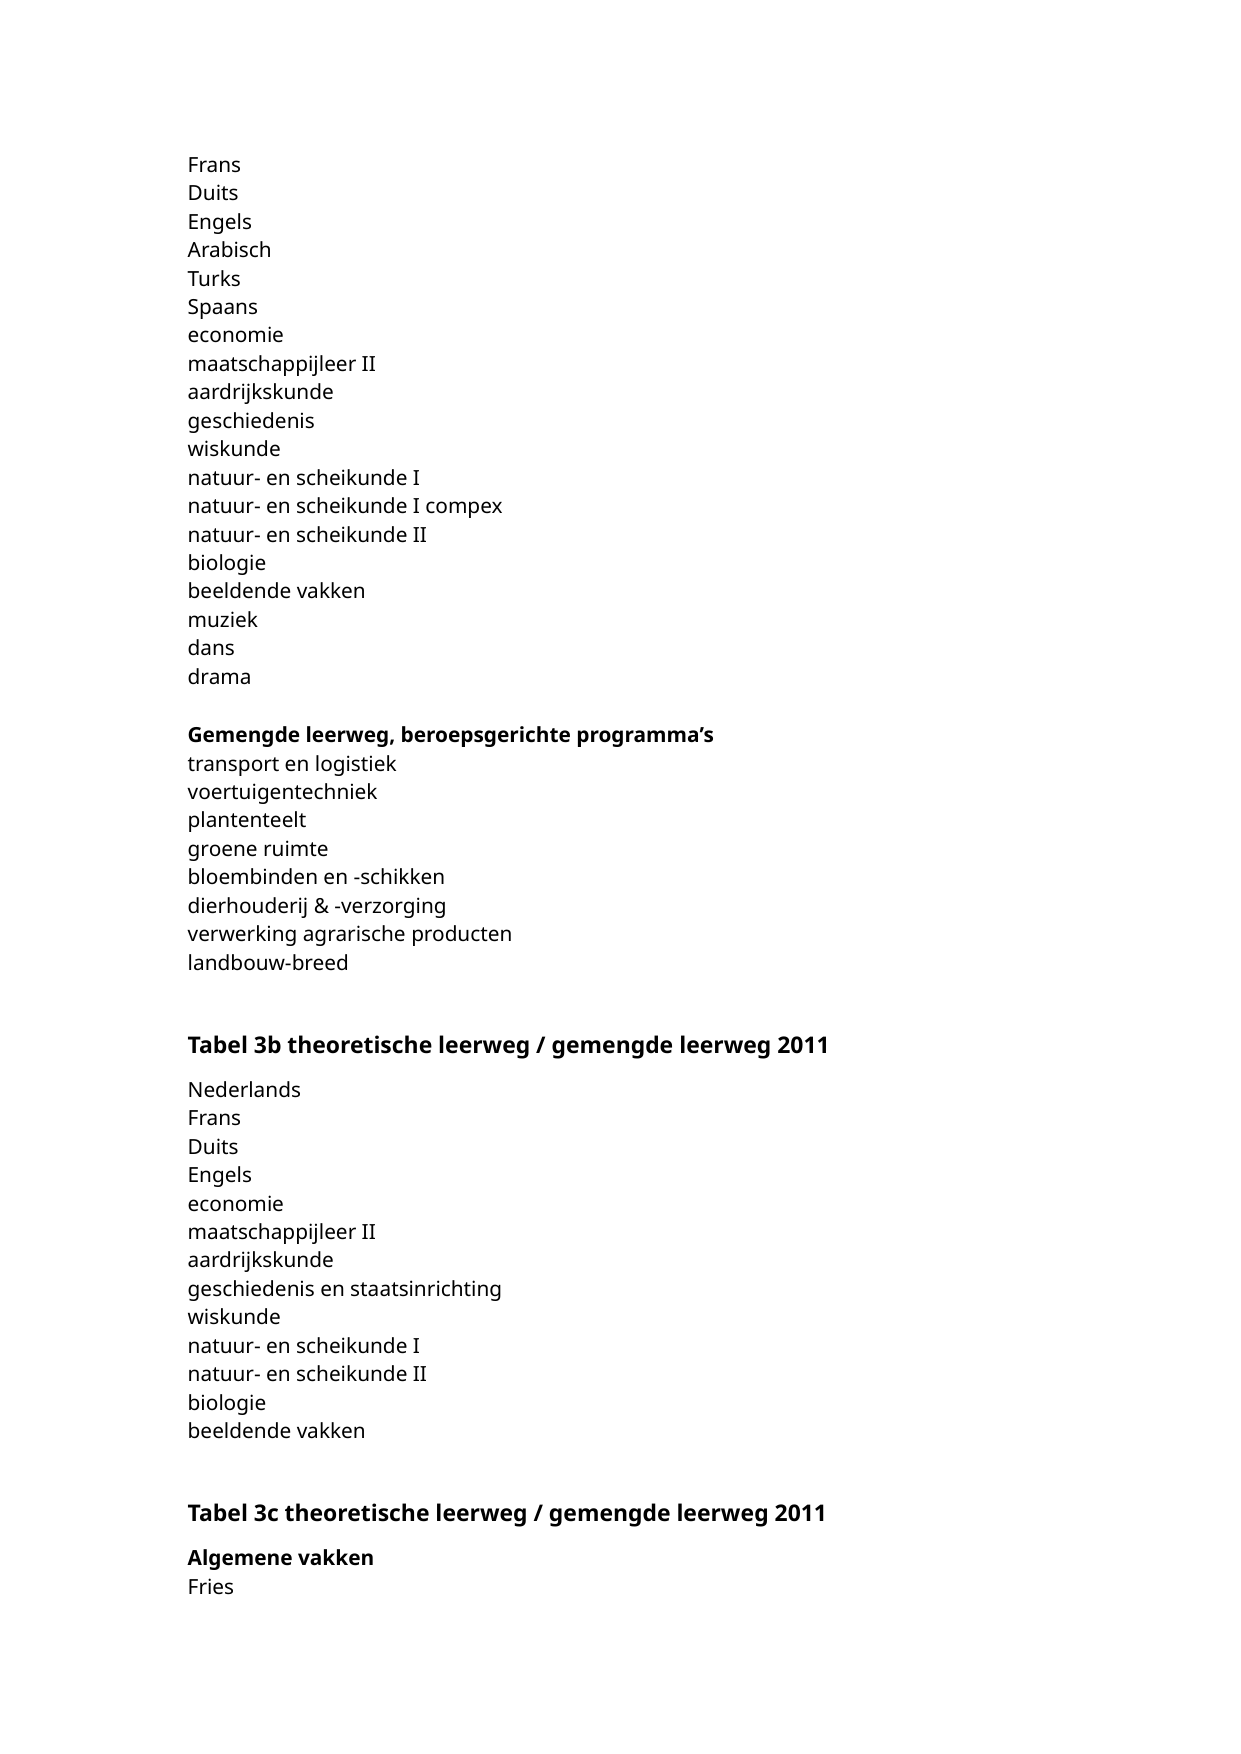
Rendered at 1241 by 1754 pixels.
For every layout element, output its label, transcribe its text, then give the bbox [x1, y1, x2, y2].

text natuur- en scheikunde I [187, 463, 1053, 491]
text Turks [187, 264, 1053, 292]
text transport en logistiek [187, 749, 1053, 777]
text maatschappijleer II [187, 349, 1053, 377]
text natuur- en scheikunde II [187, 520, 1053, 548]
text groene ruimte [187, 834, 1053, 862]
text economie [187, 321, 1053, 349]
text bloembinden en -schikken [187, 862, 1053, 891]
text Engels [187, 1160, 1053, 1189]
text Arabisch [187, 235, 1053, 264]
text Duits [187, 178, 1053, 207]
text wiskunde [187, 1302, 1053, 1331]
text Spaans [187, 292, 1053, 321]
text geschiedenis [187, 406, 1053, 434]
text beeldende vakken [187, 577, 1053, 605]
text dans [187, 633, 1053, 662]
text dierhouderij & -verzorging [187, 891, 1053, 919]
text muziek [187, 605, 1053, 633]
text economie [187, 1189, 1053, 1217]
text wiskunde [187, 434, 1053, 463]
subtitle Tabel 3b theoretische leerweg / gemengde leerweg 2011 [187, 1029, 1053, 1060]
text natuur- en scheikunde II [187, 1359, 1053, 1388]
text voertuigentechniek [187, 777, 1053, 806]
text Engels [187, 207, 1053, 235]
text aardrijkskunde [187, 377, 1053, 406]
subtitle Tabel 3c theoretische leerweg / gemengde leerweg 2011 [187, 1497, 1053, 1528]
text Frans [187, 150, 1053, 178]
text Algemene vakken [187, 1543, 1053, 1572]
text biologie [187, 1388, 1053, 1416]
text landbouw-breed [187, 948, 1053, 976]
text drama [187, 662, 1053, 690]
text aardrijkskunde [187, 1246, 1053, 1274]
text biologie [187, 548, 1053, 577]
text plantenteelt [187, 806, 1053, 834]
text Duits [187, 1132, 1053, 1160]
text natuur- en scheikunde I compex [187, 491, 1053, 520]
text natuur- en scheikunde I [187, 1331, 1053, 1359]
text Nederlands [187, 1075, 1053, 1103]
text Fries [187, 1572, 1053, 1600]
text verwerking agrarische producten [187, 919, 1053, 948]
text geschiedenis en staatsinrichting [187, 1274, 1053, 1302]
text Frans [187, 1103, 1053, 1132]
text beeldende vakken [187, 1416, 1053, 1445]
text maatschappijleer II [187, 1217, 1053, 1246]
text Gemengde leerweg, beroepsgerichte programma’s [187, 720, 1053, 749]
